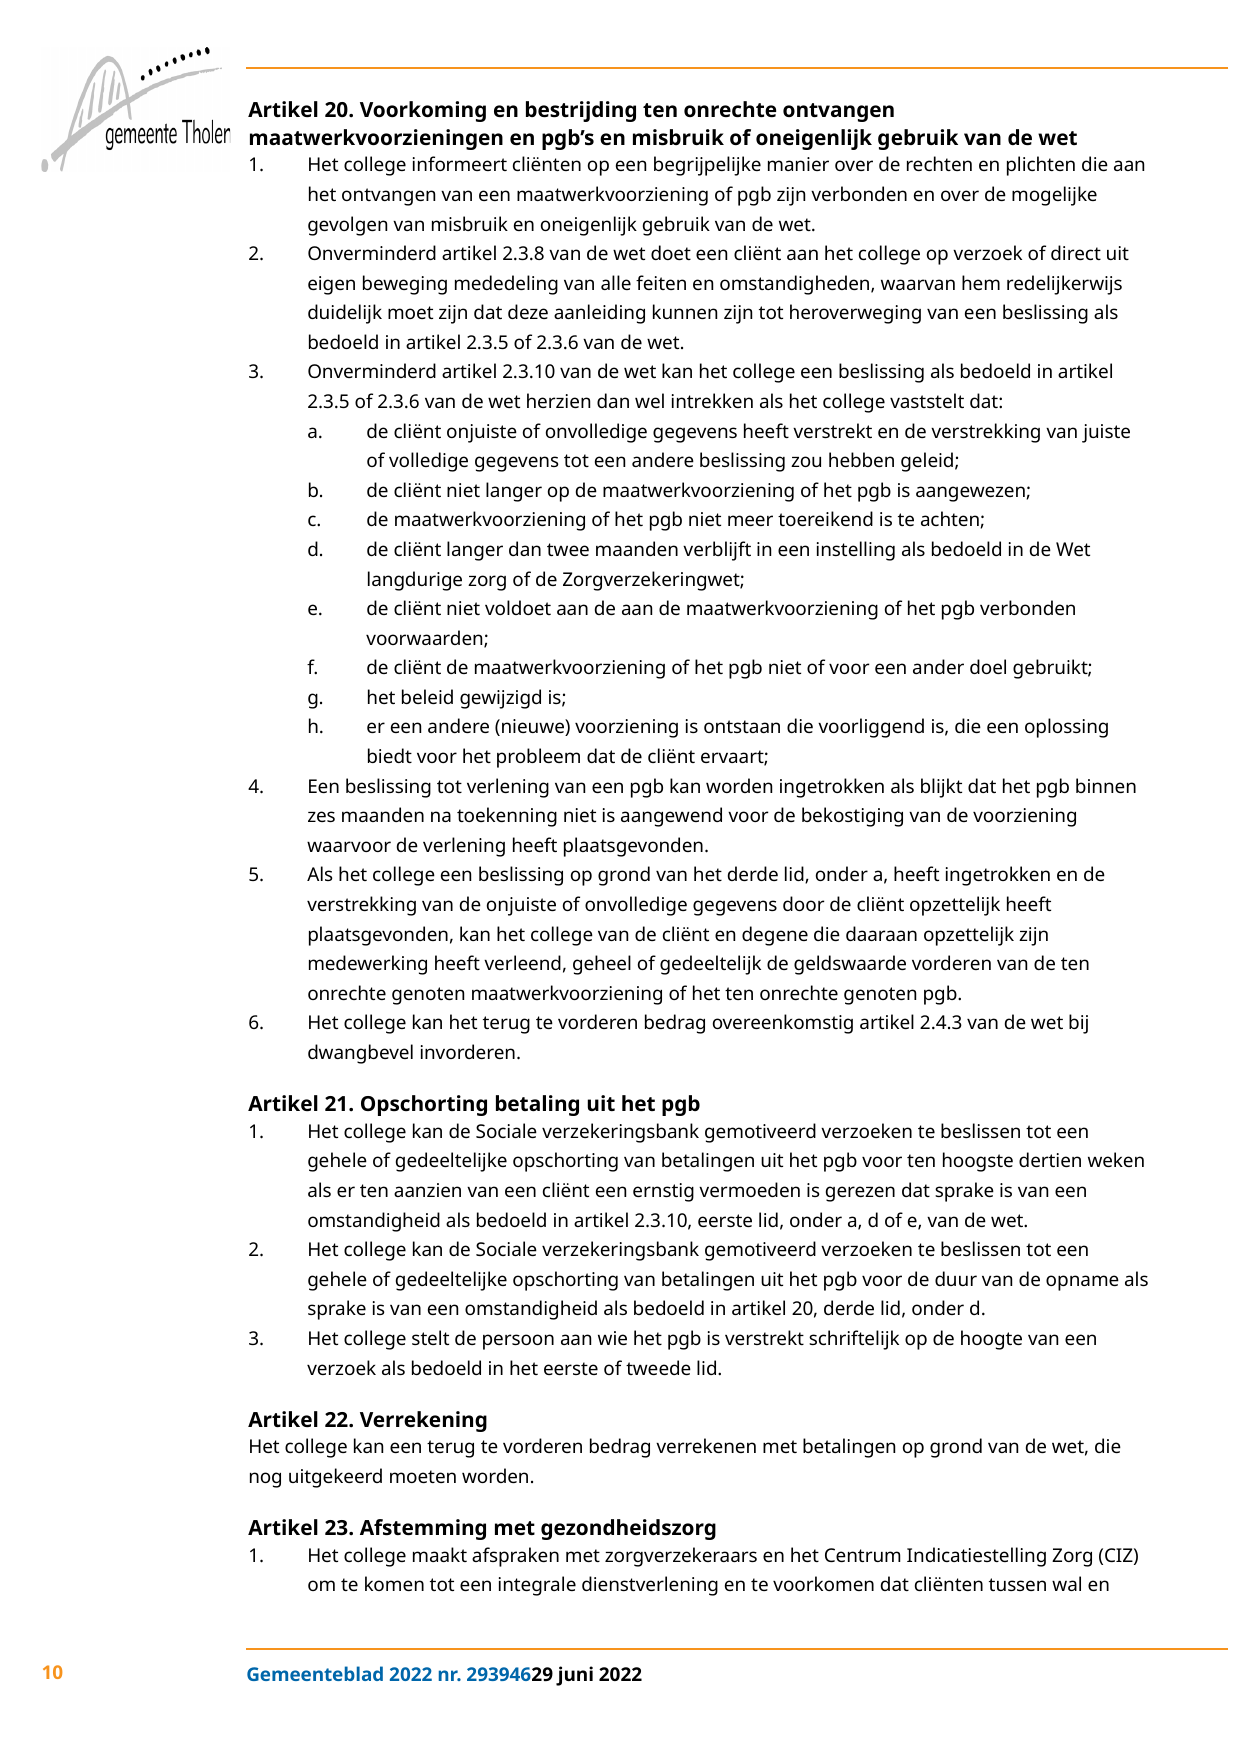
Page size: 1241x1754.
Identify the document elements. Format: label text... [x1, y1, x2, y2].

list de cliënt niet langer op de maatwerkvoorziening of het pgb is aangewezen; [307, 477, 1152, 503]
list er een andere (nieuwe) voorziening is ontstaan die voorliggend is, die een oplossing biedt voor het probleem dat de cliënt ervaart; [307, 714, 1152, 769]
text Artikel 23. Afstemming met gezondheidszorg [248, 1513, 1152, 1542]
list de cliënt de maatwerkvoorziening of het pgb niet of voor een ander doel gebruikt; [307, 654, 1152, 680]
list de cliënt niet voldoet aan de aan de maatwerkvoorziening of het pgb verbonden voorwaarden; [307, 595, 1152, 651]
list het beleid gewijzigd is; [307, 684, 1152, 710]
list Als het college een beslissing op grond van het derde lid, onder a, heeft ingetrokken en de verstrekking van de onjuiste of onvolledige gegevens door de cliënt opzettelijk heeft plaatsgevonden, kan het college van de cliënt en degene die daaraan opzettelijk zijn medewerking heeft verleend, geheel of gedeeltelijk de geldswaarde vorderen van de ten onrechte genoten maatwerkvoorziening of het ten onrechte genoten pgb. [248, 862, 1152, 1006]
list Het college maakt afspraken met zorgverzekeraars en het Centrum Indicatiestelling Zorg (CIZ) om te komen tot een integrale dienstverlening en te voorkomen dat cliënten tussen wal en [248, 1542, 1152, 1597]
picture [41, 47, 231, 172]
list Onverminderd artikel 2.3.8 van de wet doet een cliënt aan het college op verzoek of direct uit eigen beweging mededeling van alle feiten en omstandigheden, waarvan hem redelijkerwijs duidelijk moet zijn dat deze aanleiding kunnen zijn tot heroverweging van een beslissing als bedoeld in artikel 2.3.5 of 2.3.6 van de wet. [248, 240, 1152, 355]
list de cliënt onjuiste of onvolledige gegevens heeft verstrekt en de verstrekking van juiste of volledige gegevens tot een andere beslissing zou hebben geleid; [307, 418, 1152, 473]
list Onverminderd artikel 2.3.10 van de wet kan het college een beslissing als bedoeld in artikel 2.3.5 of 2.3.6 van de wet herzien dan wel intrekken als het college vaststelt dat: [248, 359, 1152, 414]
text Het college kan een terug te vorderen bedrag verrekenen met betalingen op grond van de wet, die nog uitgekeerd moeten worden. [248, 1433, 1152, 1489]
list Het college informeert cliënten op een begrijpelijke manier over de rechten en plichten die aan het ontvangen van een maatwerkvoorziening of pgb zijn verbonden en over de mogelijke gevolgen van misbruik en oneigenlijk gebruik van de wet. [248, 152, 1152, 237]
list de cliënt langer dan twee maanden verblijft in een instelling als bedoeld in de Wet langdurige zorg of de Zorgverzekeringwet; [307, 536, 1152, 592]
list de maatwerkvoorziening of het pgb niet meer toereikend is te achten; [307, 507, 1152, 532]
text Artikel 20. Voorkoming en bestrijding ten onrechte ontvangen maatwerkvoorzieningen en pgb’s en misbruik of oneigenlijk gebruik van de wet [248, 95, 1152, 152]
text Artikel 21. Opschorting betaling uit het pgb [248, 1089, 1152, 1118]
list Het college kan de Sociale verzekeringsbank gemotiveerd verzoeken te beslissen tot een gehele of gedeeltelijke opschorting van betalingen uit het pgb voor de duur van de opname als sprake is van een omstandigheid als bedoeld in artikel 20, derde lid, onder d. [248, 1236, 1152, 1321]
text Artikel 22. Verrekening [248, 1405, 1152, 1433]
list Het college kan de Sociale verzekeringsbank gemotiveerd verzoeken te beslissen tot een gehele of gedeeltelijke opschorting van betalingen uit het pgb voor ten hoogste dertien weken als er ten aanzien van een cliënt een ernstig vermoeden is gerezen dat sprake is van een omstandigheid als bedoeld in artikel 2.3.10, eerste lid, onder a, d of e, van de wet. [248, 1118, 1152, 1232]
list Het college kan het terug te vorderen bedrag overeenkomstig artikel 2.4.3 van de wet bij dwangbevel invorderen. [248, 1009, 1152, 1065]
list Een beslissing tot verlening van een pgb kan worden ingetrokken als blijkt dat het pgb binnen zes maanden na toekenning niet is aangewend voor de bekostiging van de voorziening waarvoor de verlening heeft plaatsgevonden. [248, 773, 1152, 858]
list Het college stelt de persoon aan wie het pgb is verstrekt schriftelijk op de hoogte van een verzoek als bedoeld in het eerste of tweede lid. [248, 1325, 1152, 1380]
